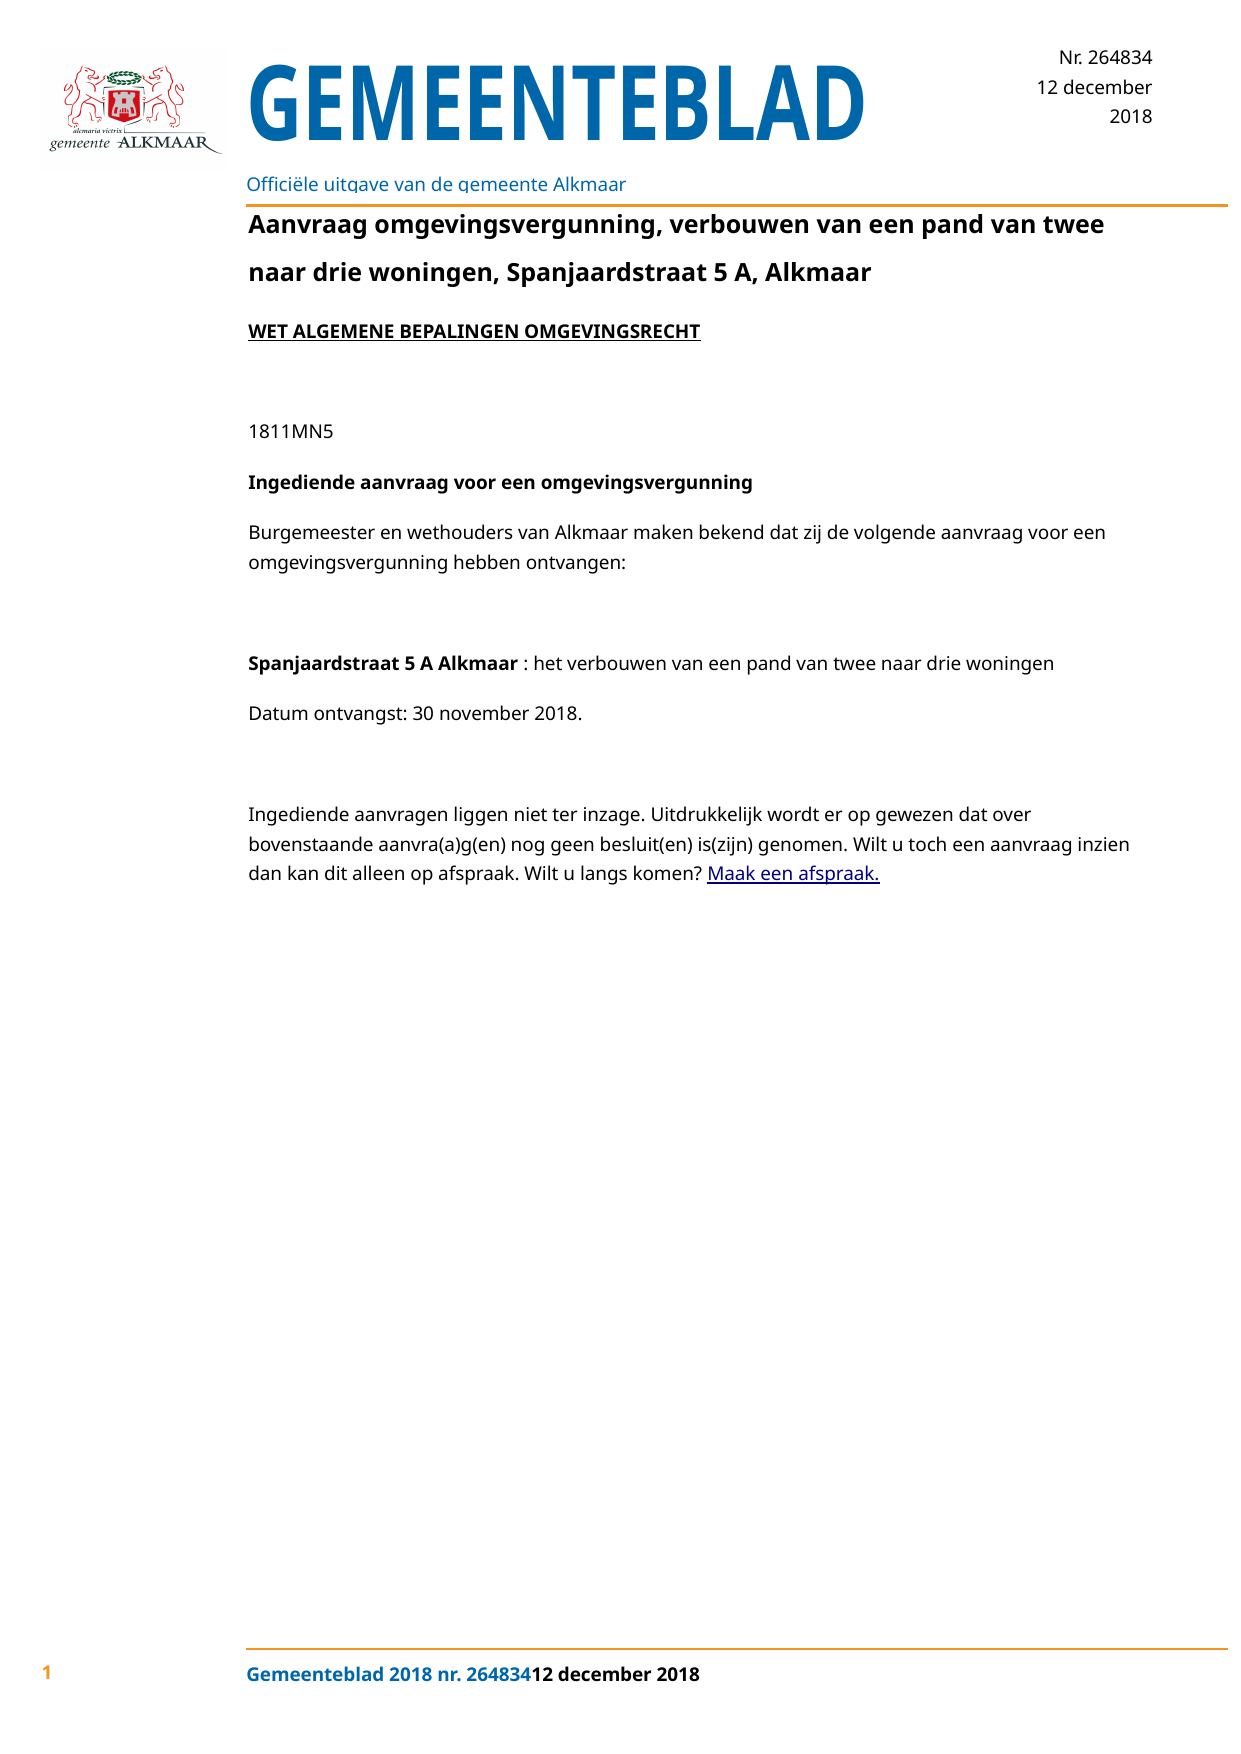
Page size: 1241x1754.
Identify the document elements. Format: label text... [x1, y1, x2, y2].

text Burgemeester en wethouders van Alkmaar maken bekend dat zij de volgende aanvraag voor een omgevingsvergunning hebben ontvangen: [248, 519, 1152, 575]
text Aanvraag omgevingsvergunning, verbouwen van een pand van twee naar drie woningen, Spanjaardstraat 5 A, Alkmaar [248, 207, 1152, 288]
text Ingediende aanvraag voor een omgevingsvergunning [248, 469, 1152, 495]
text 1811MN5 [248, 419, 1152, 444]
text WET ALGEMENE BEPALINGEN OMGEVINGSRECHT [248, 318, 1152, 344]
text Datum ontvangst: 30 november 2018. [248, 700, 1152, 726]
picture [41, 47, 231, 172]
text Ingediende aanvragen liggen niet ter inzage. Uitdrukkelijk wordt er op gewezen dat over bovenstaande aanvra(a)g(en) nog geen besluit(en) is(zijn) genomen. Wilt u toch een aanvraag inzien dan kan dit alleen op afspraak. Wilt u langs komen? Maak een afspraak. [248, 801, 1152, 886]
text Spanjaardstraat 5 A Alkmaar : het verbouwen van een pand van twee naar drie woningen [248, 650, 1152, 676]
